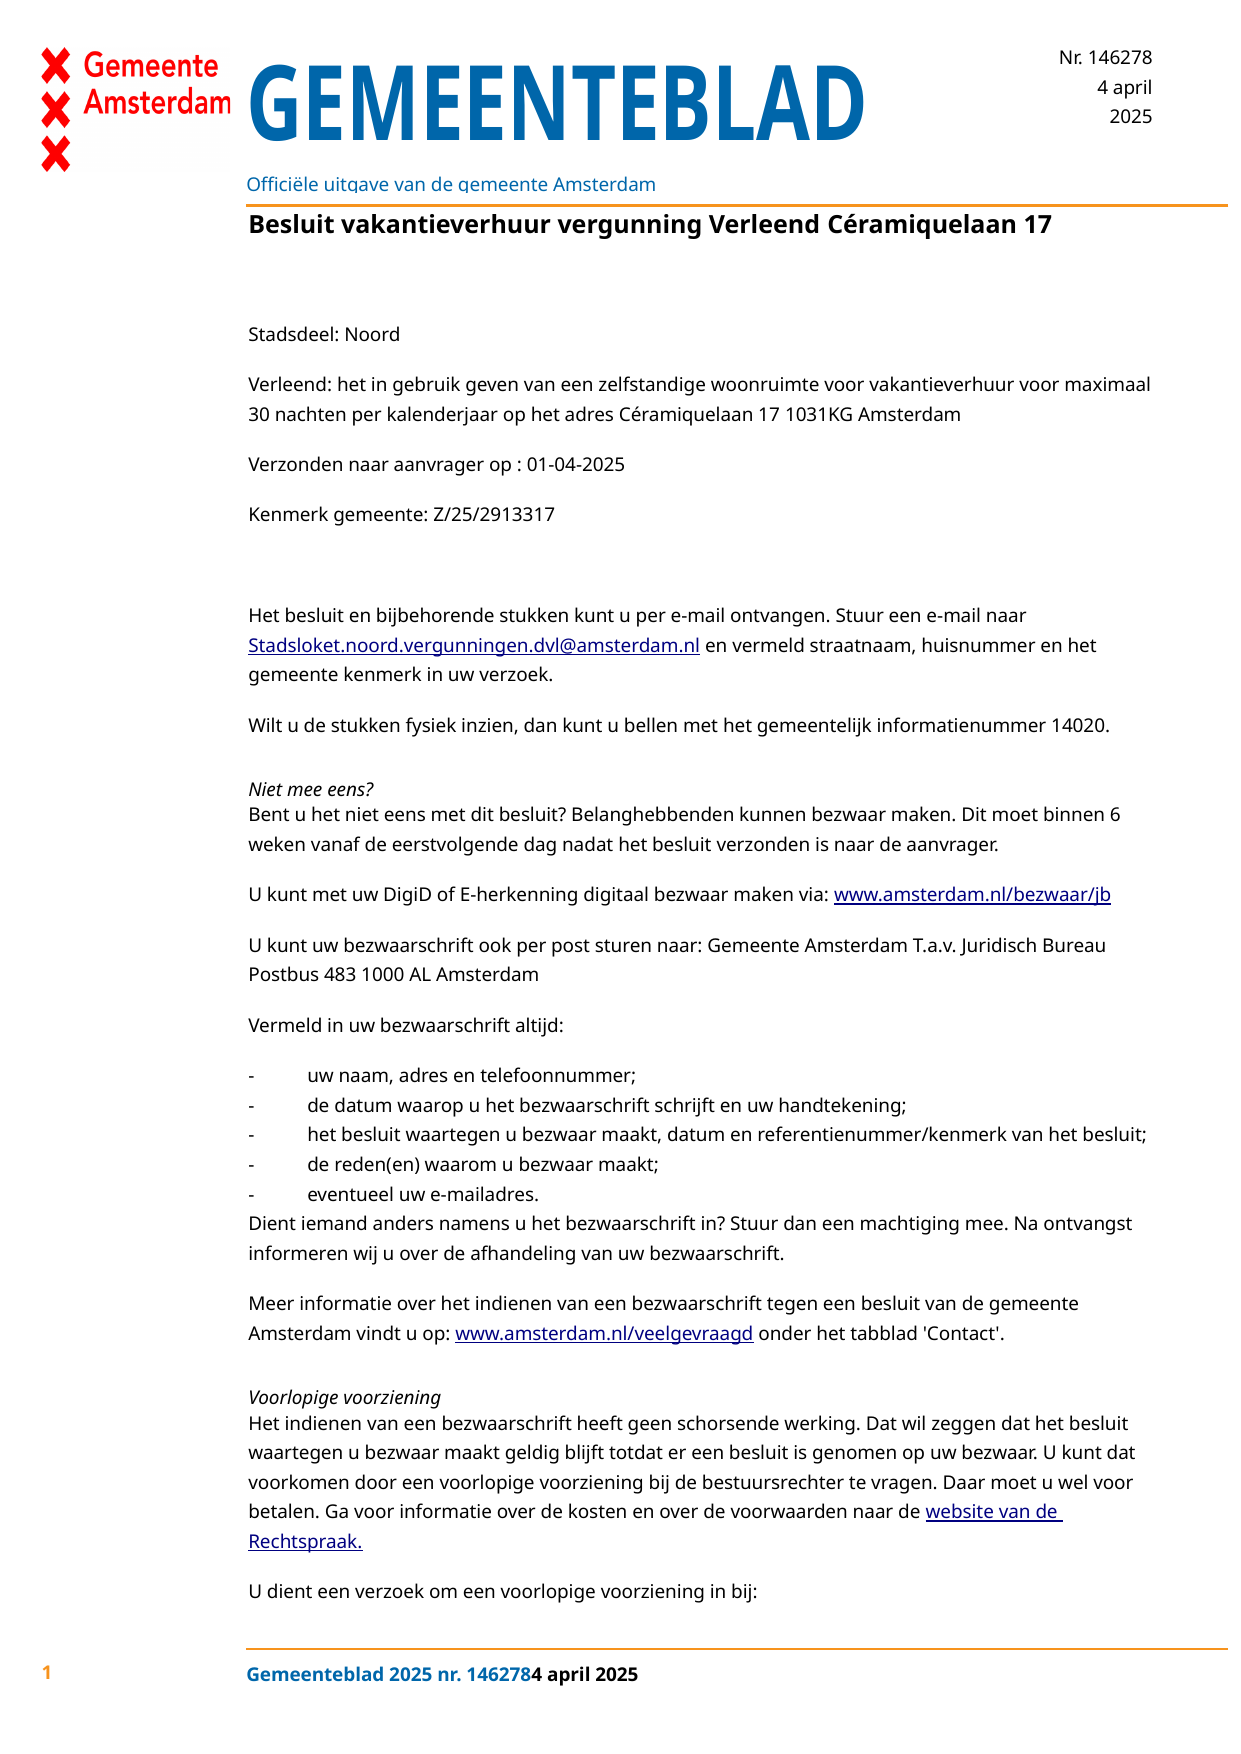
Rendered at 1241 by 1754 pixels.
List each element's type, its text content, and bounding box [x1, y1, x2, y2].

text U kunt uw bezwaarschrift ook per post sturen naar: Gemeente Amsterdam T.a.v. Juridisch Bureau Postbus 483 1000 AL Amsterdam [248, 932, 1152, 987]
list uw naam, adres en telefoonnummer; [248, 1062, 1152, 1088]
text Vermeld in uw bezwaarschrift altijd: [248, 1012, 1152, 1038]
picture [41, 47, 231, 172]
text U dient een verzoek om een voorlopige voorziening in bij: [248, 1578, 1152, 1604]
text U kunt met uw DigiD of E-herkenning digitaal bezwaar maken via: www.amsterdam.nl/bezwaar/jb [248, 882, 1152, 907]
text Verleend: het in gebruik geven van een zelfstandige woonruimte voor vakantieverhuur voor maximaal 30 nachten per kalenderjaar op het adres Céramiquelaan 17 1031KG Amsterdam [248, 371, 1152, 426]
text Niet mee eens? [248, 776, 1152, 802]
list eventueel uw e-mailadres. [248, 1181, 1152, 1207]
list de datum waarop u het bezwaarschrift schrijft en uw handtekening; [248, 1092, 1152, 1118]
text Besluit vakantieverhuur vergunning Verleend Céramiquelaan 17 [248, 207, 1152, 241]
text Verzonden naar aanvrager op : 01-04-2025 [248, 451, 1152, 477]
list het besluit waartegen u bezwaar maakt, datum en referentienummer/kenmerk van het besluit; [248, 1122, 1152, 1147]
text Dient iemand anders namens u het bezwaarschrift in? Stuur dan een machtiging mee. Na ontvangst informeren wij u over de afhandeling van uw bezwaarschrift. [248, 1210, 1152, 1266]
text Kenmerk gemeente: Z/25/2913317 [248, 502, 1152, 527]
text Meer informatie over het indienen van een bezwaarschrift tegen een besluit van de gemeente Amsterdam vindt u op: www.amsterdam.nl/veelgevraagd onder het tabblad 'Contact'. [248, 1290, 1152, 1346]
text Bent u het niet eens met dit besluit? Belanghebbenden kunnen bezwaar maken. Dit moet binnen 6 weken vanaf de eerstvolgende dag nadat het besluit verzonden is naar de aanvrager. [248, 802, 1152, 857]
text Stadsdeel: Noord [248, 321, 1152, 346]
text Voorlopige voorziening [248, 1384, 1152, 1410]
list de reden(en) waarom u bezwaar maakt; [248, 1151, 1152, 1177]
text Wilt u de stukken fysiek inzien, dan kunt u bellen met het gemeentelijk informatienummer 14020. [248, 712, 1152, 738]
text Het besluit en bijbehorende stukken kunt u per e-mail ontvangen. Stuur een e-mail naar Stadsloket.noord.vergunningen.dvl@amsterdam.nl en vermeld straatnaam, huisnummer en het gemeente kenmerk in uw verzoek. [248, 602, 1152, 687]
text Het indienen van een bezwaarschrift heeft geen schorsende werking. Dat wil zeggen dat het besluit waartegen u bezwaar maakt geldig blijft totdat er een besluit is genomen op uw bezwaar. U kunt dat voorkomen door een voorlopige voorziening bij de bestuursrechter te vragen. Daar moet u wel voor betalen. Ga voor informatie over de kosten en over de voorwaarden naar de website van de Rechtspraak. [248, 1410, 1152, 1554]
